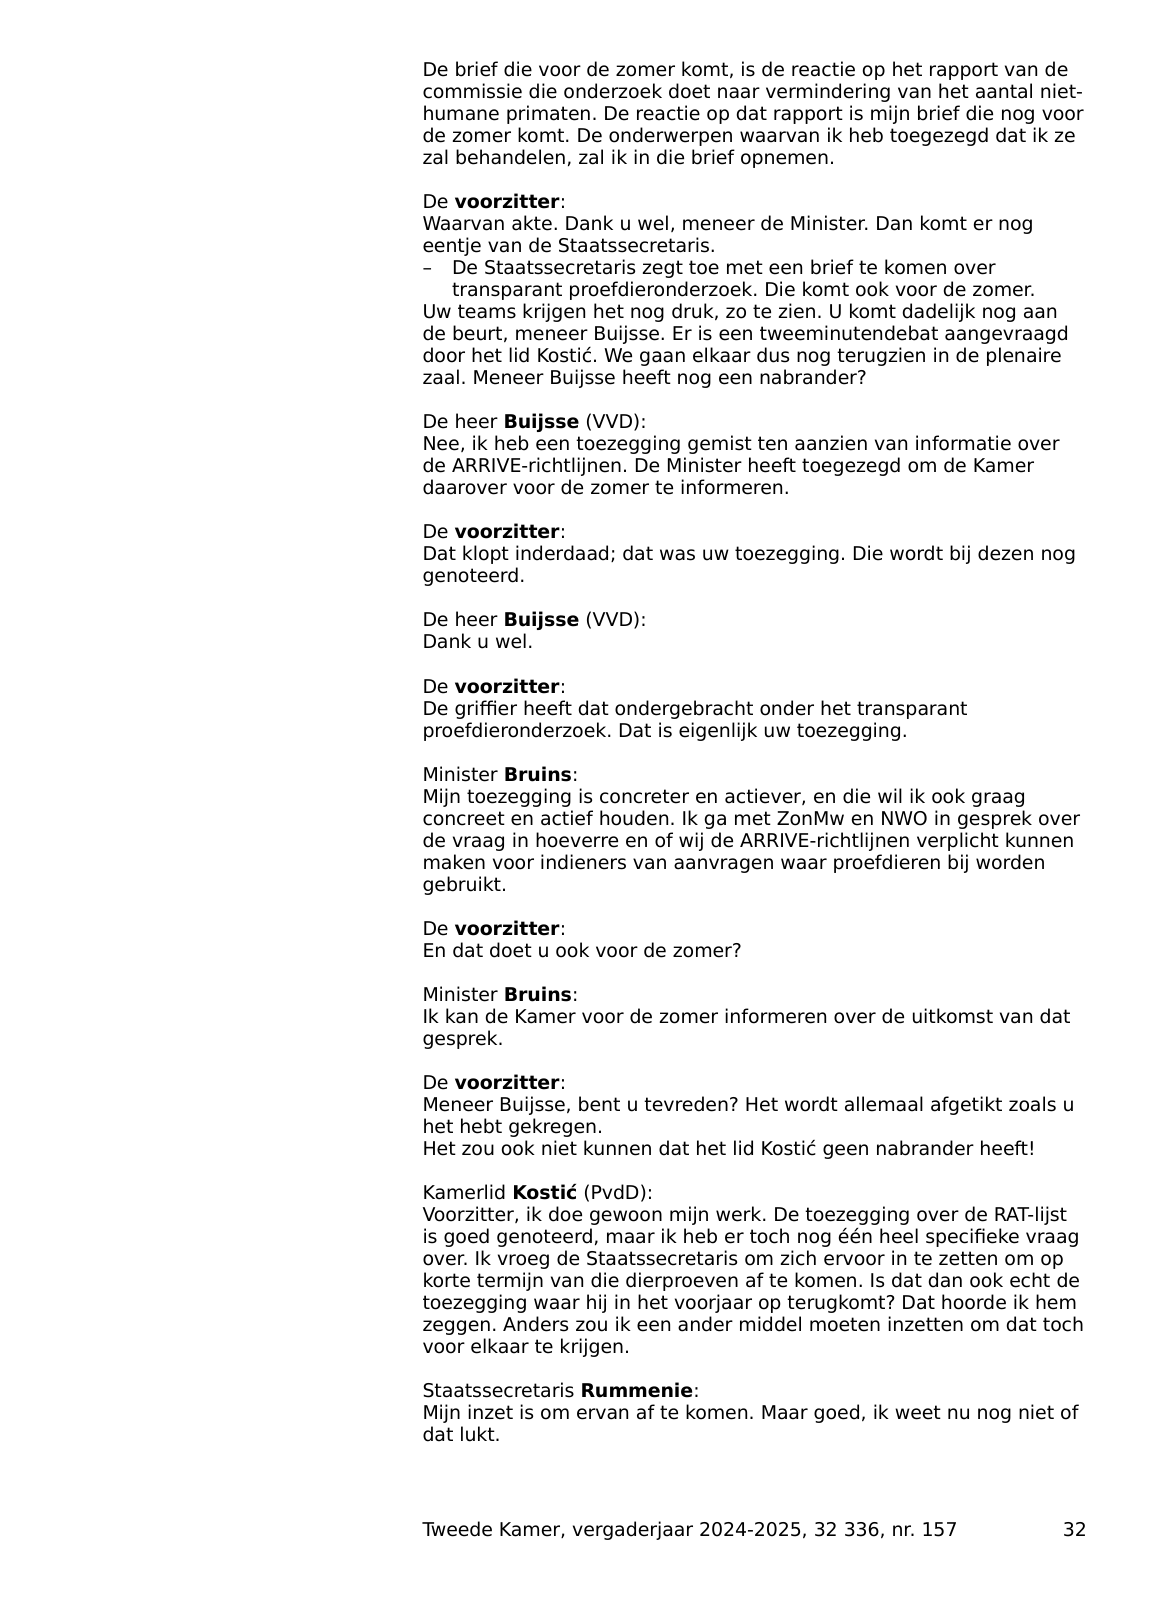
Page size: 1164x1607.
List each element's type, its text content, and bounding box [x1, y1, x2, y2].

text Minister Bruins: [422, 764, 1087, 786]
text – De Staatssecretaris zegt toe met een brief te komen over transparant proefdieronderzoek. Die komt ook voor de zomer. [422, 257, 1087, 301]
text Ik kan de Kamer voor de zomer informeren over de uitkomst van dat gesprek. [422, 1006, 1087, 1050]
text De heer Buijsse (VVD): [422, 411, 1087, 433]
text De voorzitter: [422, 1072, 1087, 1094]
text Staatssecretaris Rummenie: [422, 1380, 1087, 1402]
text Dat klopt inderdaad; dat was uw toezegging. Die wordt bij dezen nog genoteerd. [422, 543, 1087, 587]
text Dank u wel. [422, 631, 1087, 653]
text De voorzitter: [422, 676, 1087, 697]
text Nee, ik heb een toezegging gemist ten aanzien van informatie over de ARRIVE-richtlijnen. De Minister heeft toegezegd om de Kamer daarover voor de zomer te informeren. [422, 433, 1087, 499]
text Meneer Buijsse, bent u tevreden? Het wordt allemaal afgetikt zoals u het hebt gekregen. [422, 1094, 1087, 1138]
text De brief die voor de zomer komt, is de reactie op het rapport van de commissie die onderzoek doet naar vermindering van het aantal niet-humane primaten. De reactie op dat rapport is mijn brief die nog voor de zomer komt. De onderwerpen waarvan ik heb toegezegd dat ik ze zal behandelen, zal ik in die brief opnemen. [422, 59, 1087, 169]
text Uw teams krijgen het nog druk, zo te zien. U komt dadelijk nog aan de beurt, meneer Buijsse. Er is een tweeminutendebat aangevraagd door het lid Kostić. We gaan elkaar dus nog terugzien in de plenaire zaal. Meneer Buijsse heeft nog een nabrander? [422, 301, 1087, 389]
text Mijn toezegging is concreter en actiever, en die wil ik ook graag concreet en actief houden. Ik ga met ZonMw en NWO in gesprek over de vraag in hoeverre en of wij de ARRIVE-richtlijnen verplicht kunnen maken voor indieners van aanvragen waar proefdieren bij worden gebruikt. [422, 786, 1087, 896]
text Waarvan akte. Dank u wel, meneer de Minister. Dan komt er nog eentje van de Staatssecretaris. [422, 213, 1087, 257]
text En dat doet u ook voor de zomer? [422, 940, 1087, 962]
text De heer Buijsse (VVD): [422, 609, 1087, 631]
text Het zou ook niet kunnen dat het lid Kostić geen nabrander heeft! [422, 1138, 1087, 1160]
text Minister Bruins: [422, 984, 1087, 1006]
text De voorzitter: [422, 191, 1087, 213]
text De voorzitter: [422, 521, 1087, 543]
text Mijn inzet is om ervan af te komen. Maar goed, ik weet nu nog niet of dat lukt. [422, 1402, 1087, 1446]
text De voorzitter: [422, 918, 1087, 940]
text De griffier heeft dat ondergebracht onder het transparant proefdieronderzoek. Dat is eigenlijk uw toezegging. [422, 697, 1087, 741]
text Kamerlid Kostić (PvdD): [422, 1182, 1087, 1204]
text Voorzitter, ik doe gewoon mijn werk. De toezegging over de RAT-lijst is goed genoteerd, maar ik heb er toch nog één heel specifieke vraag over. Ik vroeg de Staatssecretaris om zich ervoor in te zetten om op korte termijn van die dierproeven af te komen. Is dat dan ook echt de toezegging waar hij in het voorjaar op terugkomt? Dat hoorde ik hem zeggen. Anders zou ik een ander middel moeten inzetten om dat toch voor elkaar te krijgen. [422, 1204, 1087, 1358]
